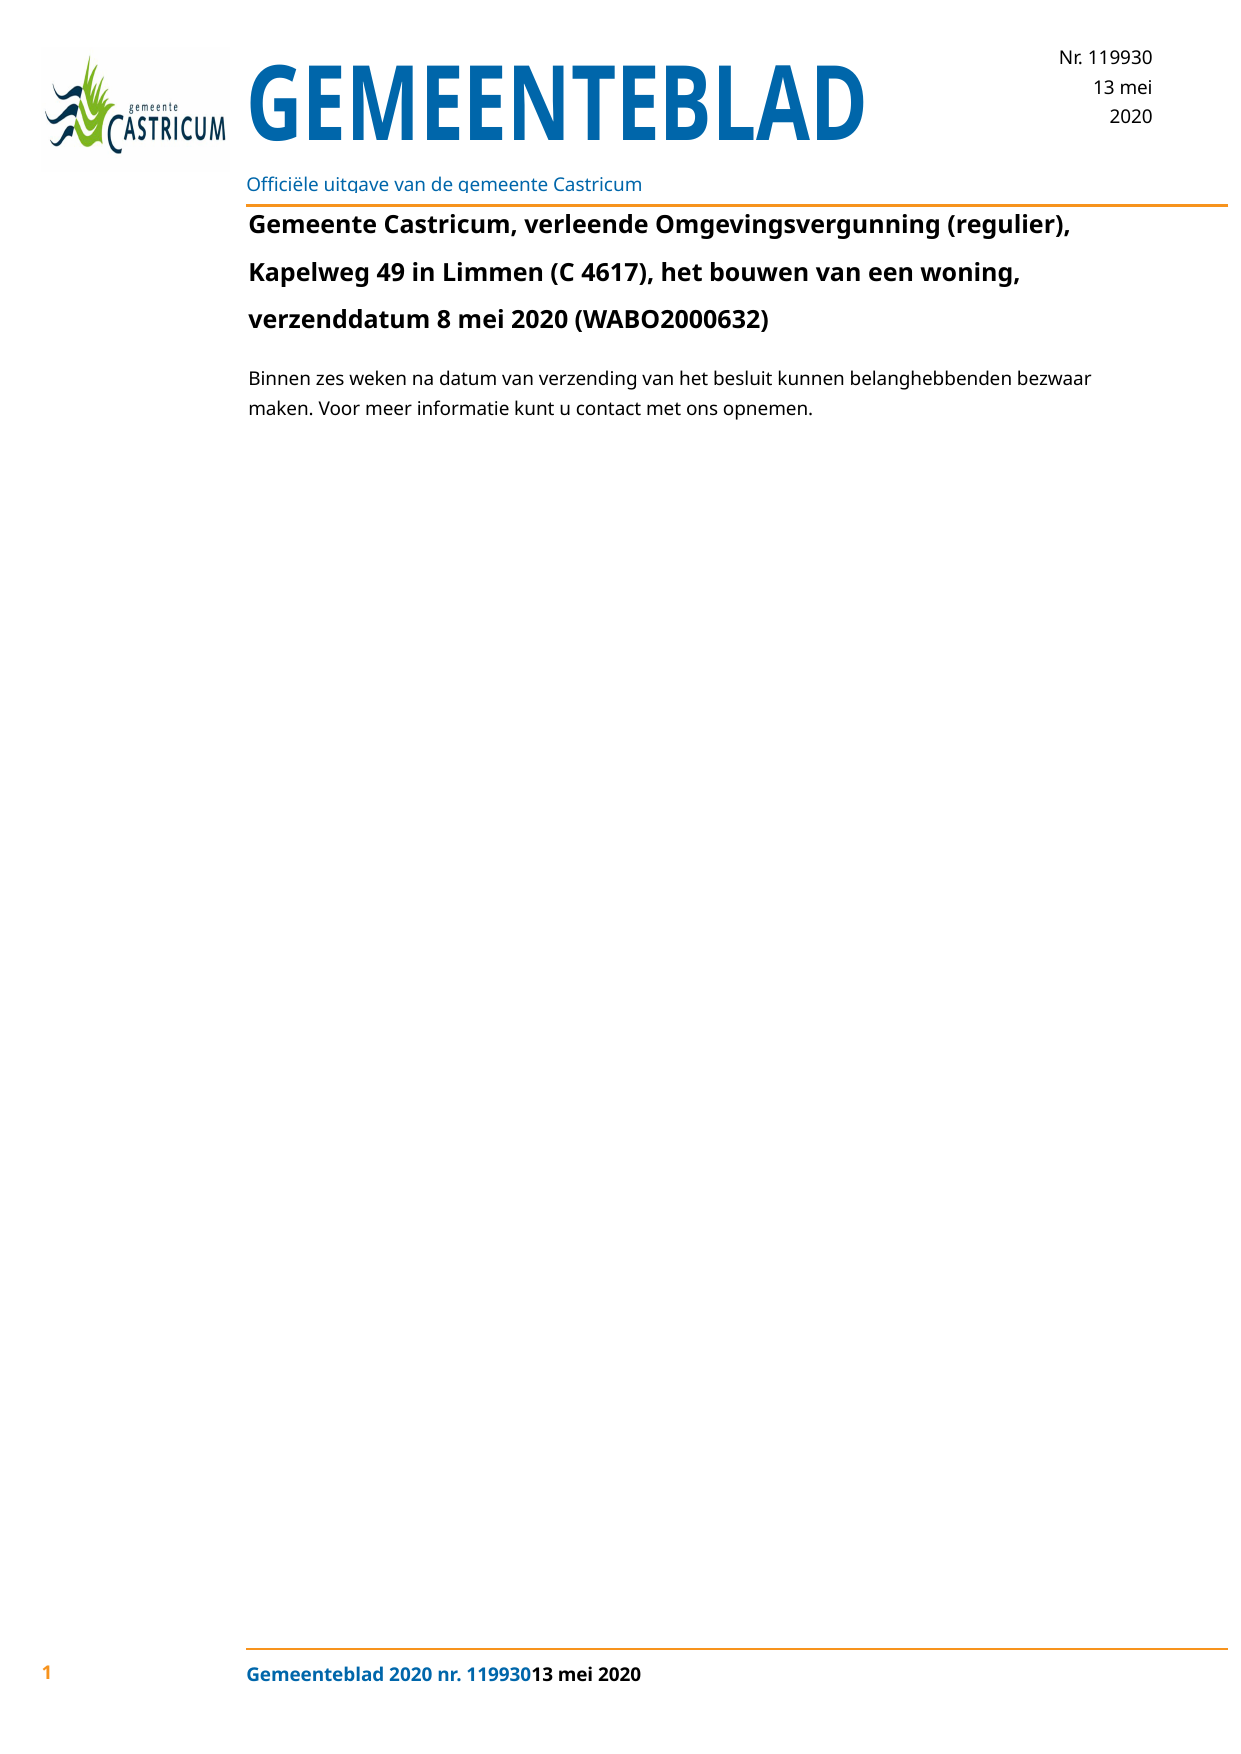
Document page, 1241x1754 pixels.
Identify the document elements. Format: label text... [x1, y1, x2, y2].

text Gemeente Castricum, verleende Omgevingsvergunning (regulier), Kapelweg 49 in Limmen (C 4617), het bouwen van een woning, verzenddatum 8 mei 2020 (WABO2000632) [248, 207, 1152, 336]
picture [41, 47, 231, 172]
text Binnen zes weken na datum van verzending van het besluit kunnen belanghebbenden bezwaar maken. Voor meer informatie kunt u contact met ons opnemen. [248, 366, 1152, 421]
